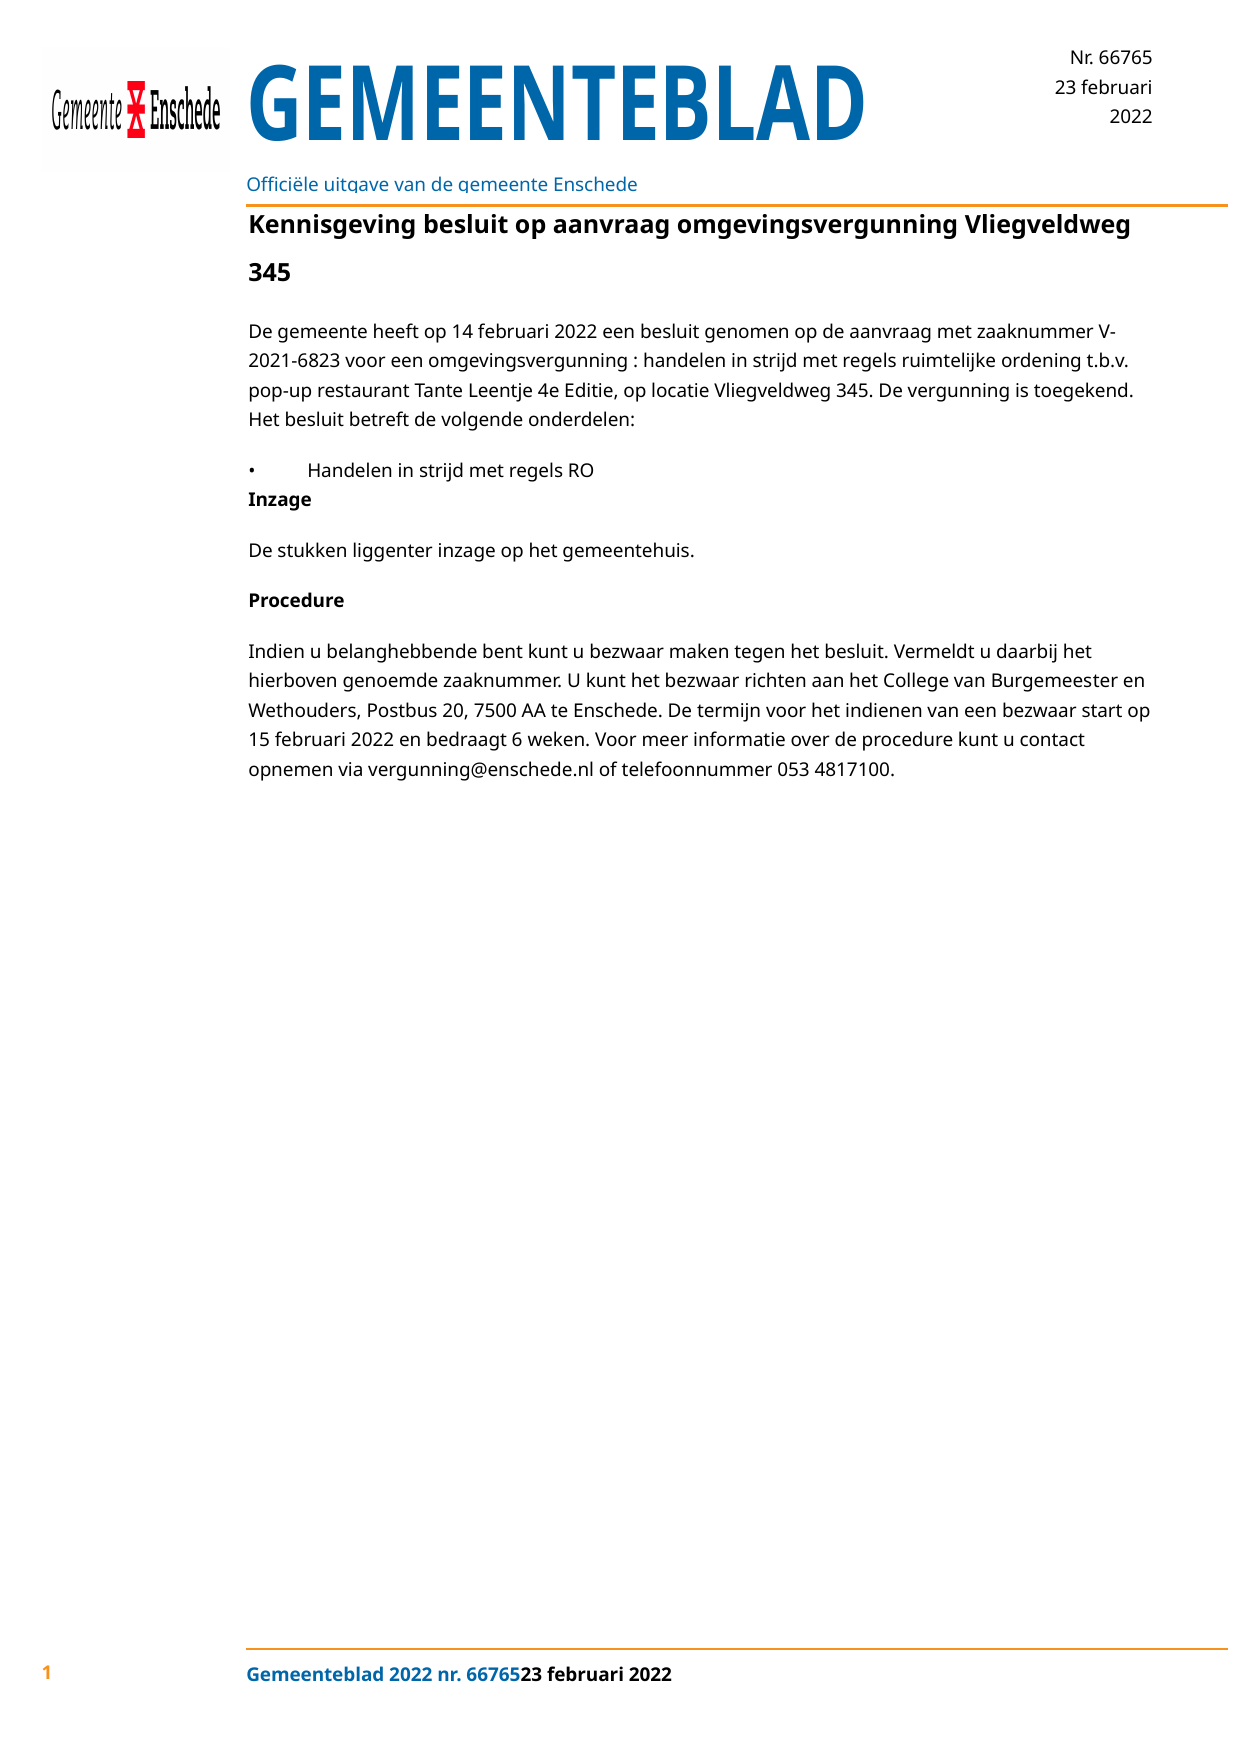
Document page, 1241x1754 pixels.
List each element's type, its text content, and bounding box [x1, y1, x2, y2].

text Indien u belanghebbende bent kunt u bezwaar maken tegen het besluit. Vermeldt u daarbij het hierboven genoemde zaaknummer. U kunt het bezwaar richten aan het College van Burgemees­ter en Wethouders, Postbus 20, 7500 AA te Enschede. De termijn voor het indienen van een bezwaar start op 15 februari 2022 en bedraagt 6 weken. Voor meer informatie over de procedure kunt u contact opnemen via vergunning@enschede.nl of telefoonnummer 053 4817100. [248, 638, 1152, 782]
text De stukken liggenter inzage op het gemeentehuis. [248, 537, 1152, 563]
text Procedure [248, 587, 1152, 613]
list Handelen in strijd met regels RO [248, 457, 1152, 483]
text De gemeente heeft op 14 februari 2022 een besluit genomen op de aanvraag met zaaknummer V-2021-6823 voor een omgevingsvergunning : handelen in strijd met regels ruimtelijke ordening t.b.v. pop-up restaurant Tante Leentje 4e Editie, op locatie Vliegveldweg 345. De vergunning is toegekend. Het besluit betreft de volgende onderdelen: [248, 318, 1152, 432]
text Inzage [248, 487, 1152, 512]
text Kennisgeving besluit op aanvraag omgevingsvergunning Vliegveldweg 345 [248, 207, 1152, 288]
picture [41, 47, 231, 172]
